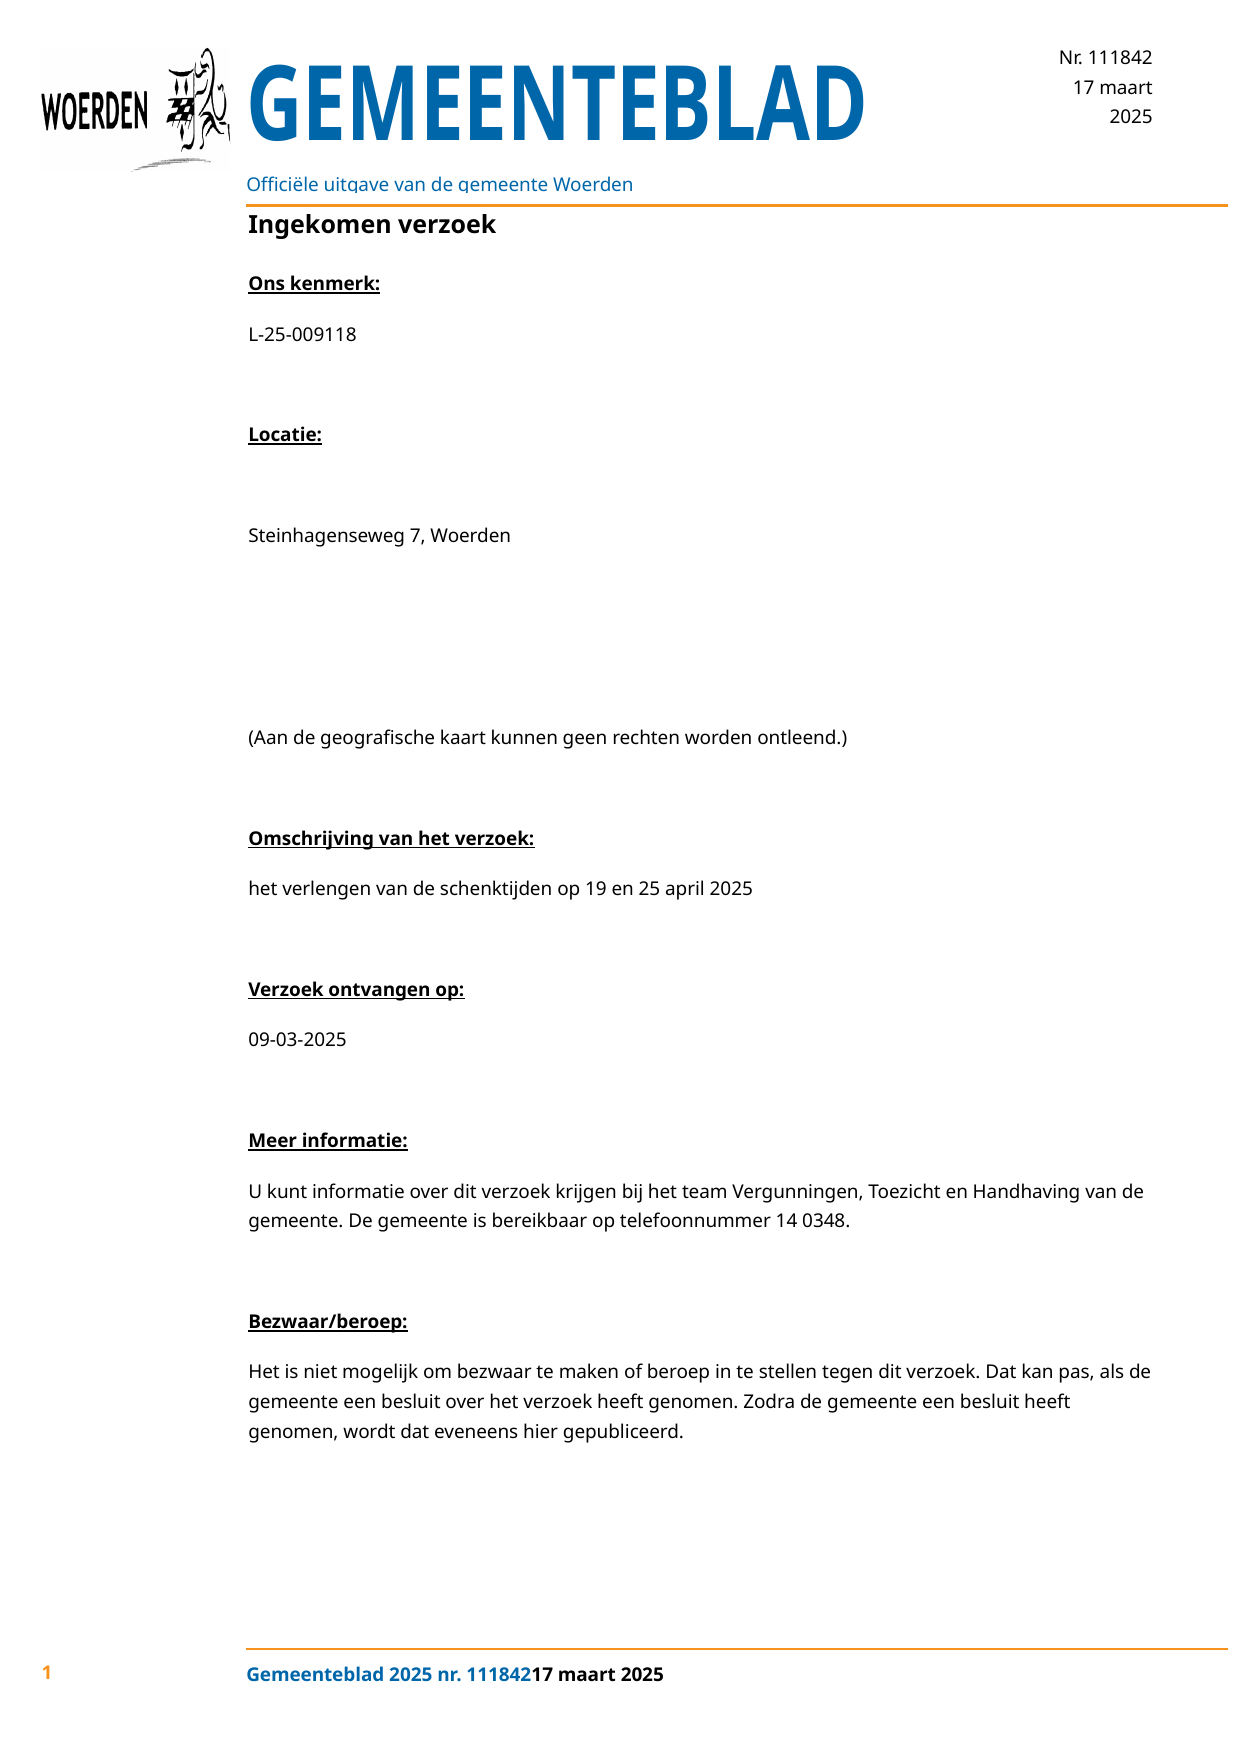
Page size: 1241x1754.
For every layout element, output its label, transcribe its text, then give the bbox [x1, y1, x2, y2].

text U kunt informatie over dit verzoek krijgen bij het team Vergunningen, Toezicht en Handhaving van de gemeente. De gemeente is bereikbaar op telefoonnummer 14 0348. [248, 1178, 1152, 1233]
text Meer informatie: [248, 1127, 1152, 1153]
picture [41, 47, 231, 172]
text Het is niet mogelijk om bezwaar te maken of beroep in te stellen tegen dit verzoek. Dat kan pas, als de gemeente een besluit over het verzoek heeft genomen. Zodra de gemeente een besluit heeft genomen, wordt dat eveneens hier gepubliceerd. [248, 1359, 1152, 1443]
text het verlengen van de schenktijden op 19 en 25 april 2025 [248, 875, 1152, 901]
text Steinhagenseweg 7, Woerden [248, 522, 1152, 548]
text L-25-009118 [248, 321, 1152, 346]
text Locatie: [248, 422, 1152, 447]
text (Aan de geografische kaart kunnen geen rechten worden ontleend.) [248, 724, 1152, 750]
text Verzoek ontvangen op: [248, 976, 1152, 1002]
text Bezwaar/beroep: [248, 1308, 1152, 1334]
text 09-03-2025 [248, 1027, 1152, 1052]
text Omschrijving van het verzoek: [248, 825, 1152, 851]
text Ingekomen verzoek [248, 207, 1152, 241]
text Ons kenmerk: [248, 270, 1152, 296]
